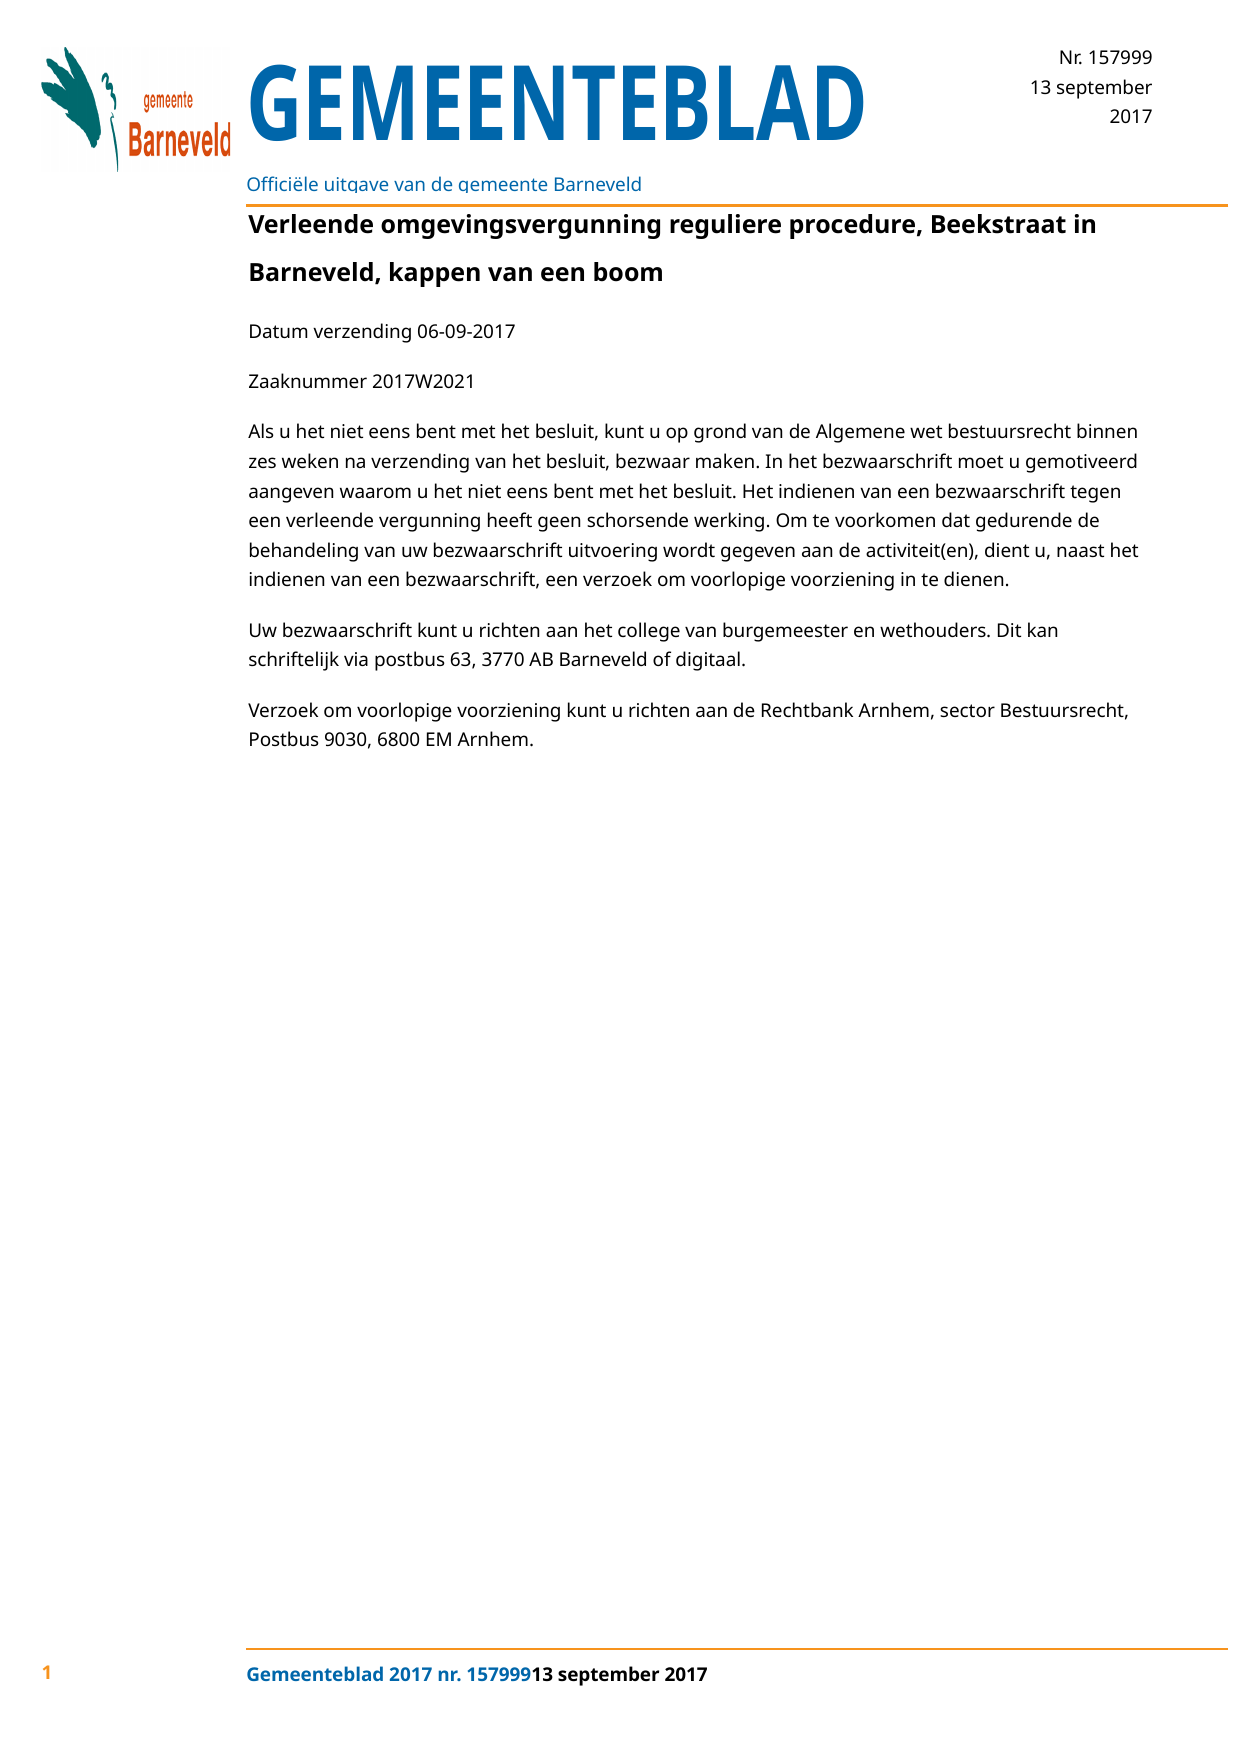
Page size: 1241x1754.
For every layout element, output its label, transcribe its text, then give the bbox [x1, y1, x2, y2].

text Verleende omgevingsvergunning reguliere procedure, Beekstraat in Barneveld, kappen van een boom [248, 207, 1152, 288]
text Datum verzending 06-09-2017 [248, 318, 1152, 344]
text Zaaknummer 2017W2021 [248, 368, 1152, 394]
picture [41, 47, 231, 172]
text Uw bezwaarschrift kunt u richten aan het college van burgemeester en wethouders. Dit kan schriftelijk via postbus 63, 3770 AB Barneveld of digitaal. [248, 617, 1152, 672]
text Verzoek om voorlopige voorziening kunt u richten aan de Rechtbank Arnhem, sector Bestuursrecht, Postbus 9030, 6800 EM Arnhem. [248, 697, 1152, 752]
text Als u het niet eens bent met het besluit, kunt u op grond van de Algemene wet bestuursrecht binnen zes weken na verzending van het besluit, bezwaar maken. In het bezwaarschrift moet u gemotiveerd aangeven waarom u het niet eens bent met het besluit. Het indienen van een bezwaarschrift tegen een verleende vergunning heeft geen schorsende werking. Om te voorkomen dat gedurende de behandeling van uw bezwaarschrift uitvoering wordt gegeven aan de activiteit(en), dient u, naast het indienen van een bezwaarschrift, een verzoek om voorlopige voorziening in te dienen. [248, 419, 1152, 592]
